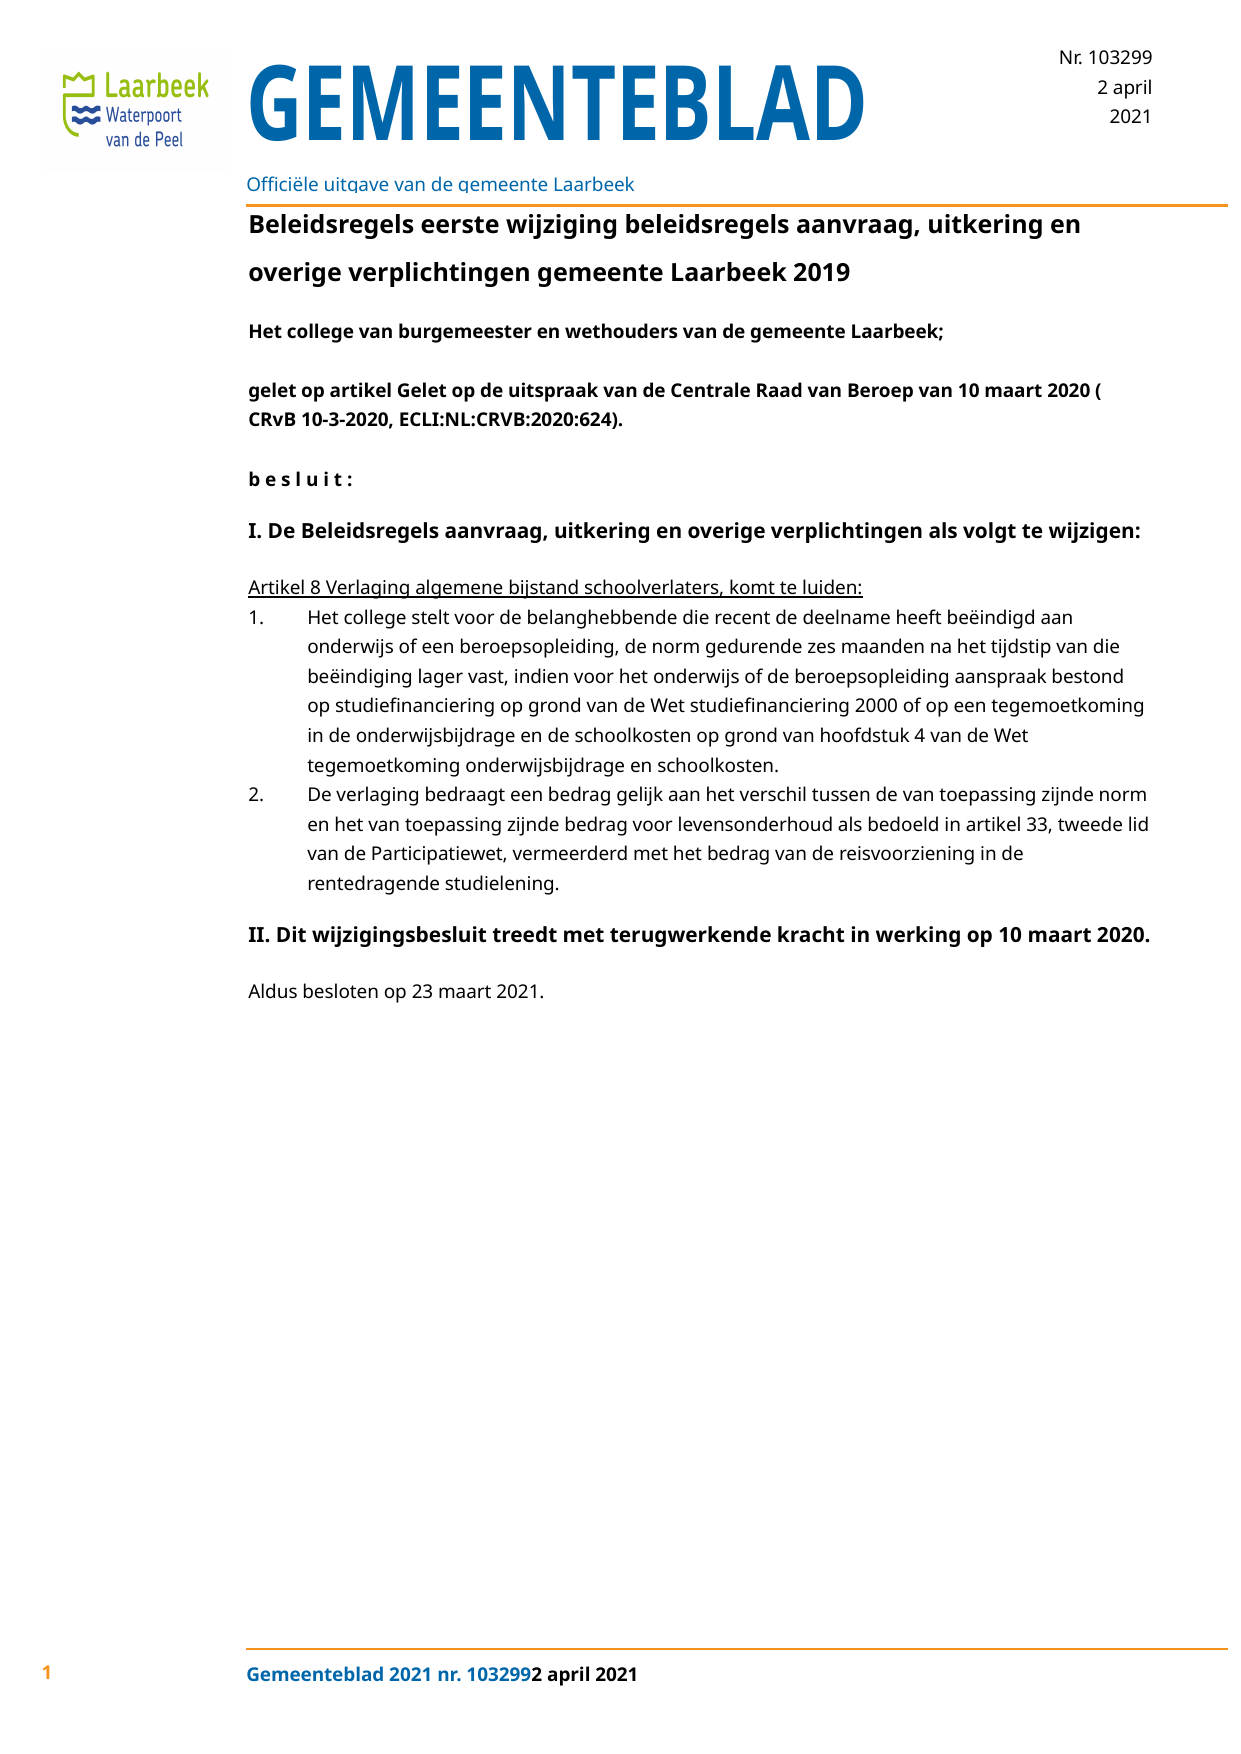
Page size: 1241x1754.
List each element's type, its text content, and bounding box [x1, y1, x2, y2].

text I. De Beleidsregels aanvraag, uitkering en overige verplichtingen als volgt te wijzigen: [248, 516, 1152, 545]
text Beleidsregels eerste wijziging beleidsregels aanvraag, uitkering en overige verplichtingen gemeente Laarbeek 2019 [248, 207, 1152, 288]
text b e s l u i t : [248, 466, 1152, 492]
list Het college stelt voor de belanghebbende die recent de deelname heeft beëindigd aan onderwijs of een beroepsopleiding, de norm gedurende zes maanden na het tijdstip van die beëindiging lager vast, indien voor het onderwijs of de beroepsopleiding aanspraak bestond op studiefinanciering op grond van de Wet studiefinanciering 2000 of op een tegemoetkoming in de onderwijsbijdrage en de schoolkosten op grond van hoofdstuk 4 van de Wet tegemoetkoming onderwijsbijdrage en schoolkosten. [248, 604, 1152, 777]
text gelet op artikel Gelet op de uitspraak van de Centrale Raad van Beroep van 10 maart 2020 ( CRvB 10-3-2020, ECLI:NL:CRVB:2020:624). [248, 377, 1152, 432]
picture [41, 47, 231, 172]
text Aldus besloten op 23 maart 2021. [248, 978, 1152, 1004]
text II. Dit wijzigingsbesluit treedt met terugwerkende kracht in werking op 10 maart 2020. [248, 921, 1152, 949]
list De verlaging bedraagt een bedrag gelijk aan het verschil tussen de van toepassing zijnde norm en het van toepassing zijnde bedrag voor levensonderhoud als bedoeld in artikel 33, tweede lid van de Participatiewet, vermeerderd met het bedrag van de reisvoorziening in de rentedragende studielening. [248, 781, 1152, 896]
text Het college van burgemeester en wethouders van de gemeente Laarbeek; [248, 318, 1152, 344]
text Artikel 8 Verlaging algemene bijstand schoolverlaters, komt te luiden: [248, 574, 1152, 600]
